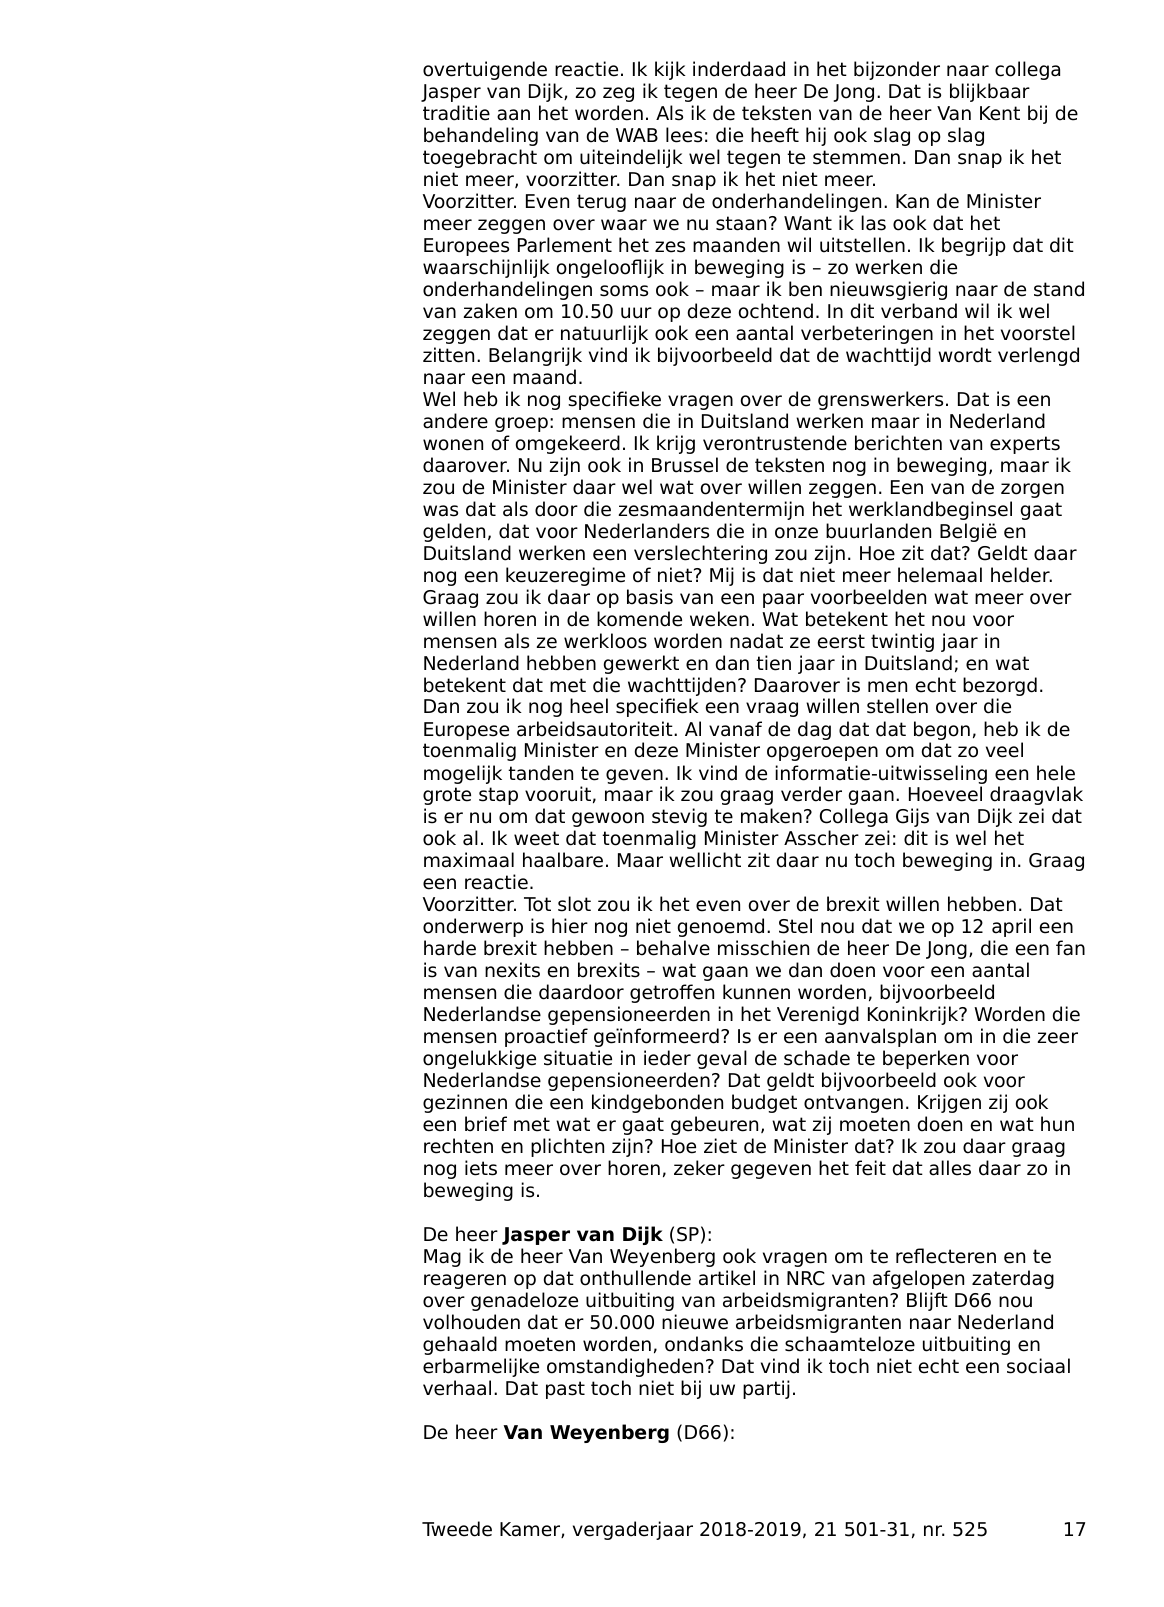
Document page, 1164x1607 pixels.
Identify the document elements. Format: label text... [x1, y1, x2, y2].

text Voorzitter. Tot slot zou ik het even over de brexit willen hebben. Dat onderwerp is hier nog niet genoemd. Stel nou dat we op 12 april een harde brexit hebben – behalve misschien de heer De Jong, die een fan is van nexits en brexits – wat gaan we dan doen voor een aantal mensen die daardoor getroffen kunnen worden, bijvoorbeeld Nederlandse gepensioneerden in het Verenigd Koninkrijk? Worden die mensen proactief geïnformeerd? Is er een aanvalsplan om in die zeer ongelukkige situatie in ieder geval de schade te beperken voor Nederlandse gepensioneerden? Dat geldt bijvoorbeeld ook voor gezinnen die een kindgebonden budget ontvangen. Krijgen zij ook een brief met wat er gaat gebeuren, wat zij moeten doen en wat hun rechten en plichten zijn? Hoe ziet de Minister dat? Ik zou daar graag nog iets meer over horen, zeker gegeven het feit dat alles daar zo in beweging is. [422, 894, 1087, 1202]
text De heer Van Weyenberg (D66): [422, 1422, 1087, 1444]
text overtuigende reactie. Ik kijk inderdaad in het bijzonder naar collega Jasper van Dijk, zo zeg ik tegen de heer De Jong. Dat is blijkbaar traditie aan het worden. Als ik de teksten van de heer Van Kent bij de behandeling van de WAB lees: die heeft hij ook slag op slag toegebracht om uiteindelijk wel tegen te stemmen. Dan snap ik het niet meer, voorzitter. Dan snap ik het niet meer. [422, 59, 1087, 191]
text De heer Jasper van Dijk (SP): [422, 1224, 1087, 1246]
text Dan zou ik nog heel specifiek een vraag willen stellen over die Europese arbeidsautoriteit. Al vanaf de dag dat dat begon, heb ik de toenmalig Minister en deze Minister opgeroepen om dat zo veel mogelijk tanden te geven. Ik vind de informatie-uitwisseling een hele grote stap vooruit, maar ik zou graag verder gaan. Hoeveel draagvlak is er nu om dat gewoon stevig te maken? Collega Gijs van Dijk zei dat ook al. Ik weet dat toenmalig Minister Asscher zei: dit is wel het maximaal haalbare. Maar wellicht zit daar nu toch beweging in. Graag een reactie. [422, 696, 1087, 894]
text Mag ik de heer Van Weyenberg ook vragen om te reflecteren en te reageren op dat onthullende artikel in NRC van afgelopen zaterdag over genadeloze uitbuiting van arbeidsmigranten? Blijft D66 nou volhouden dat er 50.000 nieuwe arbeidsmigranten naar Nederland gehaald moeten worden, ondanks die schaamteloze uitbuiting en erbarmelijke omstandigheden? Dat vind ik toch niet echt een sociaal verhaal. Dat past toch niet bij uw partij. [422, 1246, 1087, 1400]
text Wel heb ik nog specifieke vragen over de grenswerkers. Dat is een andere groep: mensen die in Duitsland werken maar in Nederland wonen of omgekeerd. Ik krijg verontrustende berichten van experts daarover. Nu zijn ook in Brussel de teksten nog in beweging, maar ik zou de Minister daar wel wat over willen zeggen. Een van de zorgen was dat als door die zesmaandentermijn het werklandbeginsel gaat gelden, dat voor Nederlanders die in onze buurlanden België en Duitsland werken een verslechtering zou zijn. Hoe zit dat? Geldt daar nog een keuzeregime of niet? Mij is dat niet meer helemaal helder. Graag zou ik daar op basis van een paar voorbeelden wat meer over willen horen in de komende weken. Wat betekent het nou voor mensen als ze werkloos worden nadat ze eerst twintig jaar in Nederland hebben gewerkt en dan tien jaar in Duitsland; en wat betekent dat met die wachttijden? Daarover is men echt bezorgd. [422, 389, 1087, 696]
text Voorzitter. Even terug naar de onderhandelingen. Kan de Minister meer zeggen over waar we nu staan? Want ik las ook dat het Europees Parlement het zes maanden wil uitstellen. Ik begrijp dat dit waarschijnlijk ongelooflijk in beweging is – zo werken die onderhandelingen soms ook – maar ik ben nieuwsgierig naar de stand van zaken om 10.50 uur op deze ochtend. In dit verband wil ik wel zeggen dat er natuurlijk ook een aantal verbeteringen in het voorstel zitten. Belangrijk vind ik bijvoorbeeld dat de wachttijd wordt verlengd naar een maand. [422, 191, 1087, 389]
